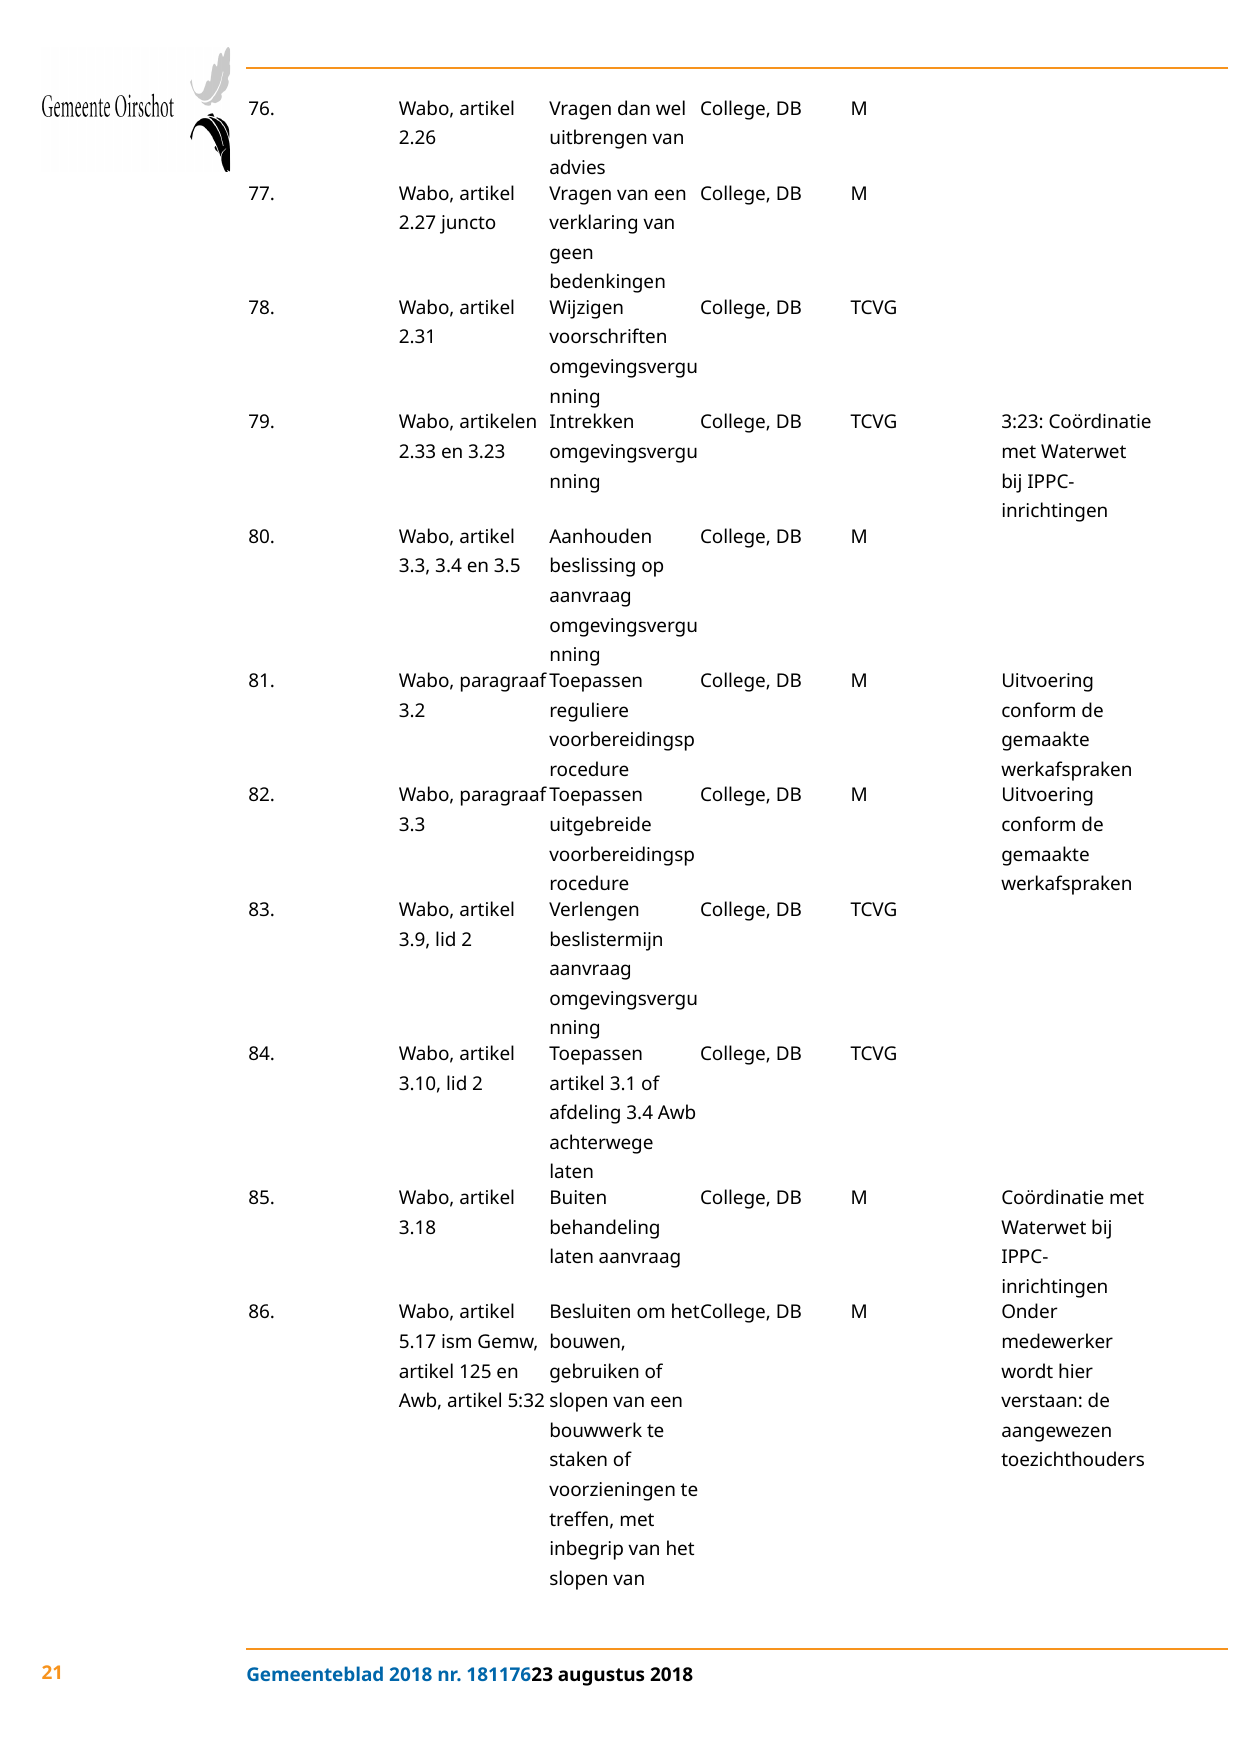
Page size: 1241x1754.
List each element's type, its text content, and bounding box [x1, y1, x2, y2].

table_cell College, DB [700, 1184, 850, 1299]
table_cell [248, 523, 398, 667]
table_cell College, DB [700, 782, 850, 896]
table_cell Aanhouden beslissing op aanvraag omgevingsvergunning [549, 523, 700, 667]
table_cell College, DB [700, 896, 850, 1040]
table_cell Toepassen reguliere voorbereidingsprocedure [549, 667, 700, 782]
table_cell Wabo, artikel 3.10, lid 2 [399, 1040, 549, 1184]
table_cell Uitvoering conform de gemaakte werkafspraken [1001, 667, 1152, 782]
table_cell Wabo, artikel 3.3, 3.4 en 3.5 [399, 523, 549, 667]
table_cell Wabo, artikelen 2.33 en 3.23 [399, 409, 549, 523]
table_cell [1001, 294, 1152, 409]
table_cell [248, 1040, 398, 1184]
table_cell Buiten behandeling laten aanvraag [549, 1184, 700, 1299]
table_cell Wabo, paragraaf 3.2 [399, 667, 549, 782]
table_cell [248, 896, 398, 1040]
table_cell [248, 782, 398, 896]
table_cell [248, 1299, 398, 1591]
table_cell M [850, 1184, 1001, 1299]
table_cell [1001, 95, 1152, 180]
table_cell Uitvoering conform de gemaakte werkafspraken [1001, 782, 1152, 896]
table_cell TCVG [850, 409, 1001, 523]
table_cell [248, 294, 398, 409]
table_cell M [850, 523, 1001, 667]
table_cell College, DB [700, 1040, 850, 1184]
table_cell Onder medewerker wordt hier verstaan: de aangewezen toezichthouders [1001, 1299, 1152, 1591]
table_cell M [850, 1299, 1001, 1591]
table_cell College, DB [700, 1299, 850, 1591]
table_cell Verlengen beslistermijn aanvraag omgevingsvergunning [549, 896, 700, 1040]
picture [41, 47, 231, 172]
table_cell Wabo, artikel 2.31 [399, 294, 549, 409]
table_cell College, DB [700, 523, 850, 667]
table_cell TCVG [850, 294, 1001, 409]
table_cell Vragen van een verklaring van geen bedenkingen [549, 180, 700, 294]
table_cell Toepassen artikel 3.1 of afdeling 3.4 Awb achterwege laten [549, 1040, 700, 1184]
table_cell [1001, 1040, 1152, 1184]
table_cell College, DB [700, 294, 850, 409]
table_cell Wabo, artikel 3.9, lid 2 [399, 896, 549, 1040]
table_cell Wabo, artikel 2.27 juncto [399, 180, 549, 294]
table_cell Wabo, artikel 5.17 ism Gemw, artikel 125 en Awb, artikel 5:32 [399, 1299, 549, 1591]
table_cell College, DB [700, 409, 850, 523]
table_cell Toepassen uitgebreide voorbereidingsprocedure [549, 782, 700, 896]
table_cell Vragen dan wel uitbrengen van advies [549, 95, 700, 180]
table_cell Wijzigen voorschriften omgevingsvergunning [549, 294, 700, 409]
table_cell [1001, 523, 1152, 667]
table_cell College, DB [700, 95, 850, 180]
table_cell 3:23: Coördinatie met Waterwet bij IPPC-inrichtingen [1001, 409, 1152, 523]
table_cell M [850, 180, 1001, 294]
table_cell Wabo, artikel 2.26 [399, 95, 549, 180]
table_cell [248, 180, 398, 294]
table_cell TCVG [850, 896, 1001, 1040]
table_cell M [850, 667, 1001, 782]
table_cell [1001, 180, 1152, 294]
table_cell [248, 667, 398, 782]
table_cell [1001, 896, 1152, 1040]
table_cell Besluiten om het bouwen, gebruiken of slopen van een bouwwerk te staken of voorzieningen te treffen, met inbegrip van het slopen van [549, 1299, 700, 1591]
table_cell TCVG [850, 1040, 1001, 1184]
table_cell [248, 1184, 398, 1299]
table_cell College, DB [700, 180, 850, 294]
table_cell Coördinatie met Waterwet bij IPPC-inrichtingen [1001, 1184, 1152, 1299]
table_cell Wabo, paragraaf 3.3 [399, 782, 549, 896]
table_cell M [850, 95, 1001, 180]
table_cell [248, 95, 398, 180]
table_cell Wabo, artikel 3.18 [399, 1184, 549, 1299]
table_cell [248, 409, 398, 523]
table_cell Intrekken omgevingsvergunning [549, 409, 700, 523]
table_cell M [850, 782, 1001, 896]
table_cell College, DB [700, 667, 850, 782]
